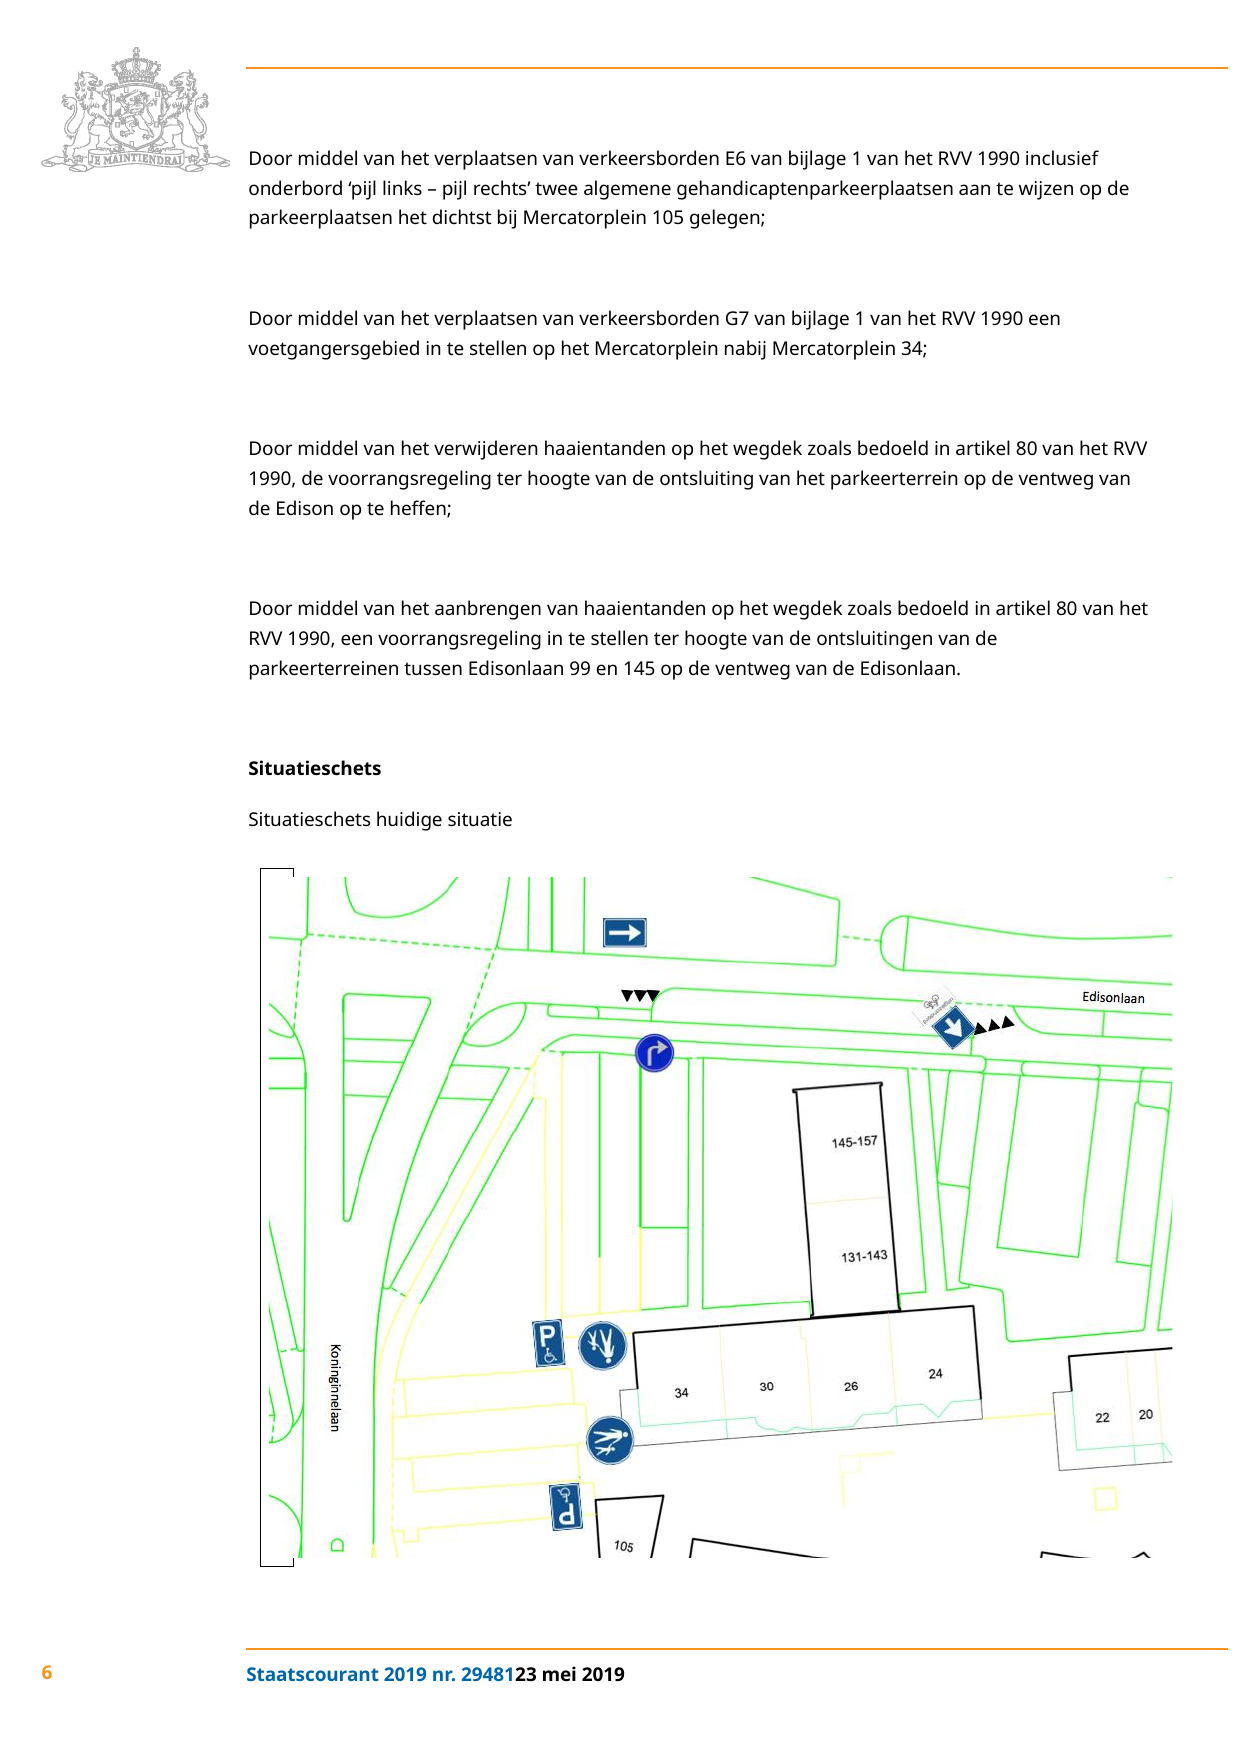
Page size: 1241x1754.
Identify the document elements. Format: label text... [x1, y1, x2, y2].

text Door middel van het verwijderen haaientanden op het wegdek zoals bedoeld in artikel 80 van het RVV 1990, de voorrangsregeling ter hoogte van de ontsluiting van het parkeerterrein op de ventweg van de Edison op te heffen; [248, 436, 1152, 521]
text Door middel van het aanbrengen van haaientanden op het wegdek zoals bedoeld in artikel 80 van het RVV 1990, een voorrangsregeling in te stellen ter hoogte van de ontsluitingen van de parkeerterreinen tussen Edisonlaan 99 en 145 op de ventweg van de Edisonlaan. [248, 596, 1152, 681]
text Door middel van het verplaatsen van verkeersborden E6 van bijlage 1 van het RVV 1990 inclusief onderbord ‘pijl links – pijl rechts’ twee algemene gehandicaptenparkeerplaatsen aan te wijzen op de parkeerplaatsen het dichtst bij Mercatorplein 105 gelegen; [248, 145, 1152, 230]
text Door middel van het verplaatsen van verkeersborden G7 van bijlage 1 van het RVV 1990 een voetgangersgebied in te stellen op het Mercatorplein nabij Mercatorplein 34; [248, 305, 1152, 361]
picture [41, 47, 231, 172]
text Situatieschets huidige situatie [248, 806, 1152, 832]
picture [268, 877, 1173, 1558]
text Situatieschets [248, 756, 1152, 781]
